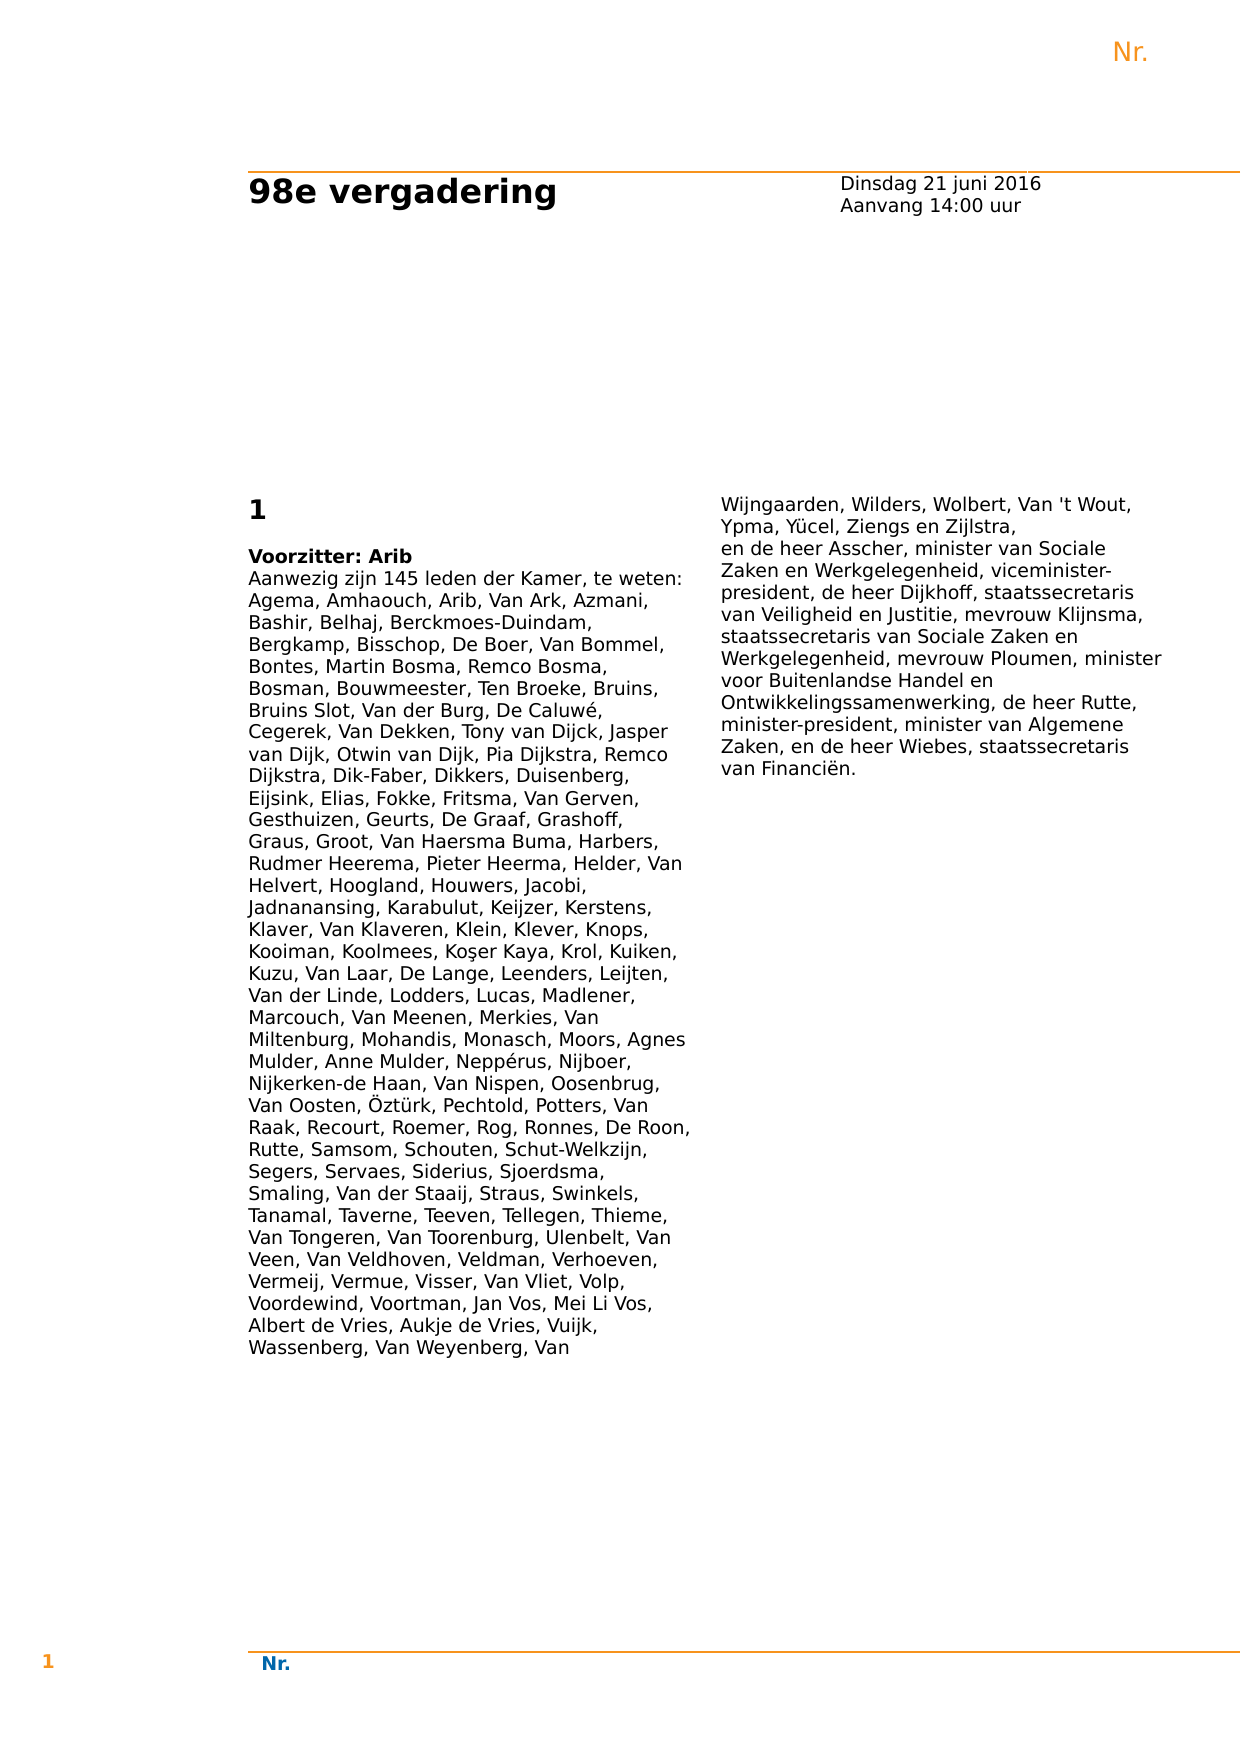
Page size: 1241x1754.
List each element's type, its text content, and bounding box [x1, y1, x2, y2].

title 1 [248, 494, 691, 526]
text Voorzitter: Arib [248, 546, 691, 568]
table_cell Aanvang 14:00 uur [840, 195, 1163, 217]
text Wijngaarden, Wilders, Wolbert, Van 't Wout, Ypma, Yücel, Ziengs en Zijlstra, [721, 494, 1163, 538]
table_header 98e vergadering [248, 173, 840, 217]
text Agema, Amhaouch, Arib, Van Ark, Azmani, Bashir, Belhaj, Berckmoes-Duindam, Bergkamp, Bisschop, De Boer, Van Bommel, Bontes, Martin Bosma, Remco Bosma, Bosman, Bouwmeester, Ten Broeke, Bruins, Bruins Slot, Van der Burg, De Caluwé, Cegerek, Van Dekken, Tony van Dijck, Jasper van Dijk, Otwin van Dijk, Pia Dijkstra, Remco Dijkstra, Dik-Faber, Dikkers, Duisenberg, Eijsink, Elias, Fokke, Fritsma, Van Gerven, Gesthuizen, Geurts, De Graaf, Grashoff, Graus, Groot, Van Haersma Buma, Harbers, Rudmer Heerema, Pieter Heerma, Helder, Van Helvert, Hoogland, Houwers, Jacobi, Jadnanansing, Karabulut, Keijzer, Kerstens, Klaver, Van Klaveren, Klein, Klever, Knops, Kooiman, Koolmees, Koşer Kaya, Krol, Kuiken, Kuzu, Van Laar, De Lange, Leenders, Leijten, Van der Linde, Lodders, Lucas, Madlener, Marcouch, Van Meenen, Merkies, Van Miltenburg, Mohandis, Monasch, Moors, Agnes Mulder, Anne Mulder, Neppérus, Nijboer, Nijkerken-de Haan, Van Nispen, Oosenbrug, Van Oosten, Öztürk, Pechtold, Potters, Van Raak, Recourt, Roemer, Rog, Ronnes, De Roon, Rutte, Samsom, Schouten, Schut-Welkzijn, Segers, Servaes, Siderius, Sjoerdsma, Smaling, Van der Staaij, Straus, Swinkels, Tanamal, Taverne, Teeven, Tellegen, Thieme, Van Tongeren, Van Toorenburg, Ulenbelt, Van Veen, Van Veldhoven, Veldman, Verhoeven, Vermeij, Vermue, Visser, Van Vliet, Volp, Voordewind, Voortman, Jan Vos, Mei Li Vos, Albert de Vries, Aukje de Vries, Vuijk, Wassenberg, Van Weyenberg, Van [248, 589, 691, 1359]
table_header Dinsdag 21 juni 2016 [840, 173, 1163, 195]
text en de heer Asscher, minister van Sociale Zaken en Werkgelegenheid, viceminister-president, de heer Dijkhoff, staatssecretaris van Veiligheid en Justitie, mevrouw Klijnsma, staatssecretaris van Sociale Zaken en Werkgelegenheid, mevrouw Ploumen, minister voor Buitenlandse Handel en Ontwikkelingssamenwerking, de heer Rutte, minister-president, minister van Algemene Zaken, en de heer Wiebes, staatssecretaris van Financiën. [721, 538, 1163, 780]
text Aanwezig zijn 145 leden der Kamer, te weten: [248, 568, 691, 589]
